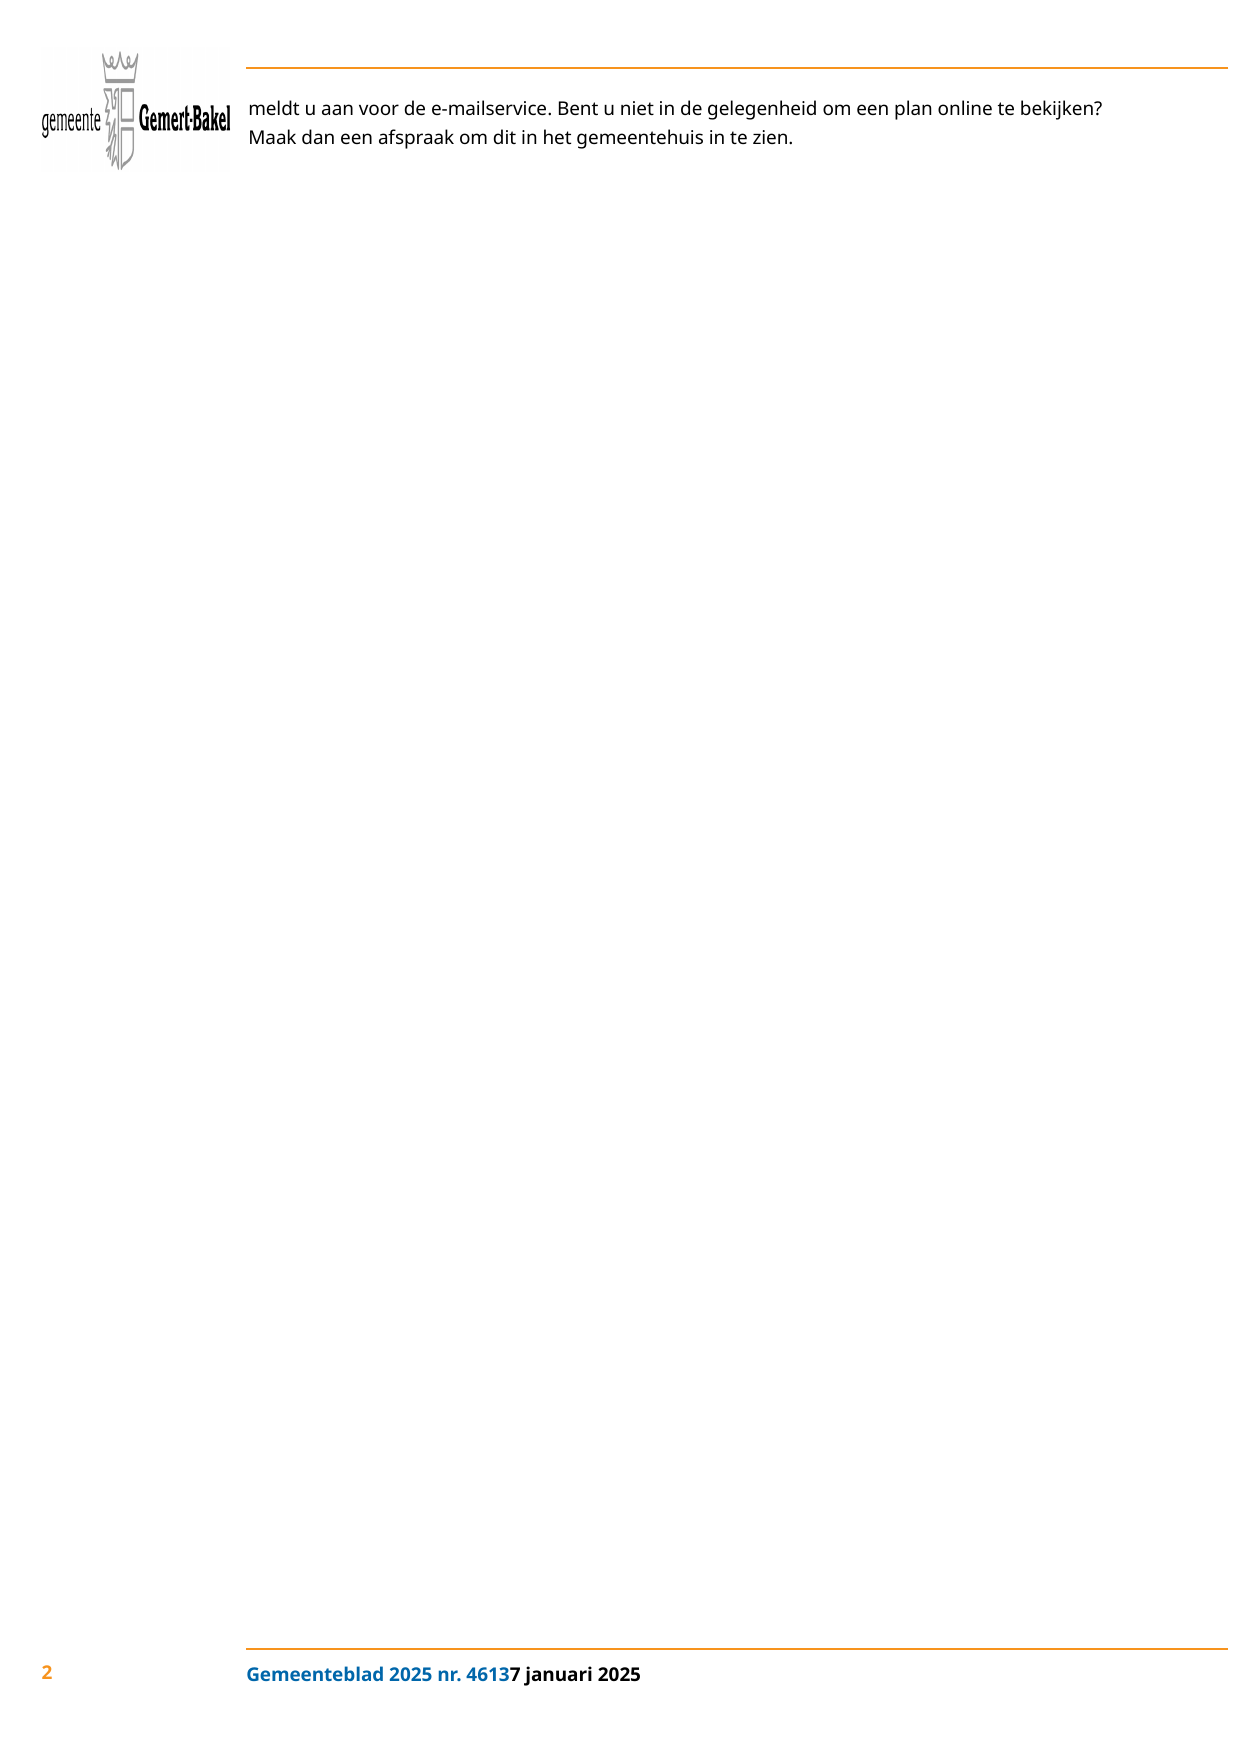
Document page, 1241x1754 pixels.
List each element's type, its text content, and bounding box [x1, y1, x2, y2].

picture [41, 47, 231, 172]
text meldt u aan voor de e-mailservice. Bent u niet in de gelegenheid om een plan online te bekijken? Maak dan een afspraak om dit in het gemeentehuis in te zien. [248, 95, 1152, 150]
